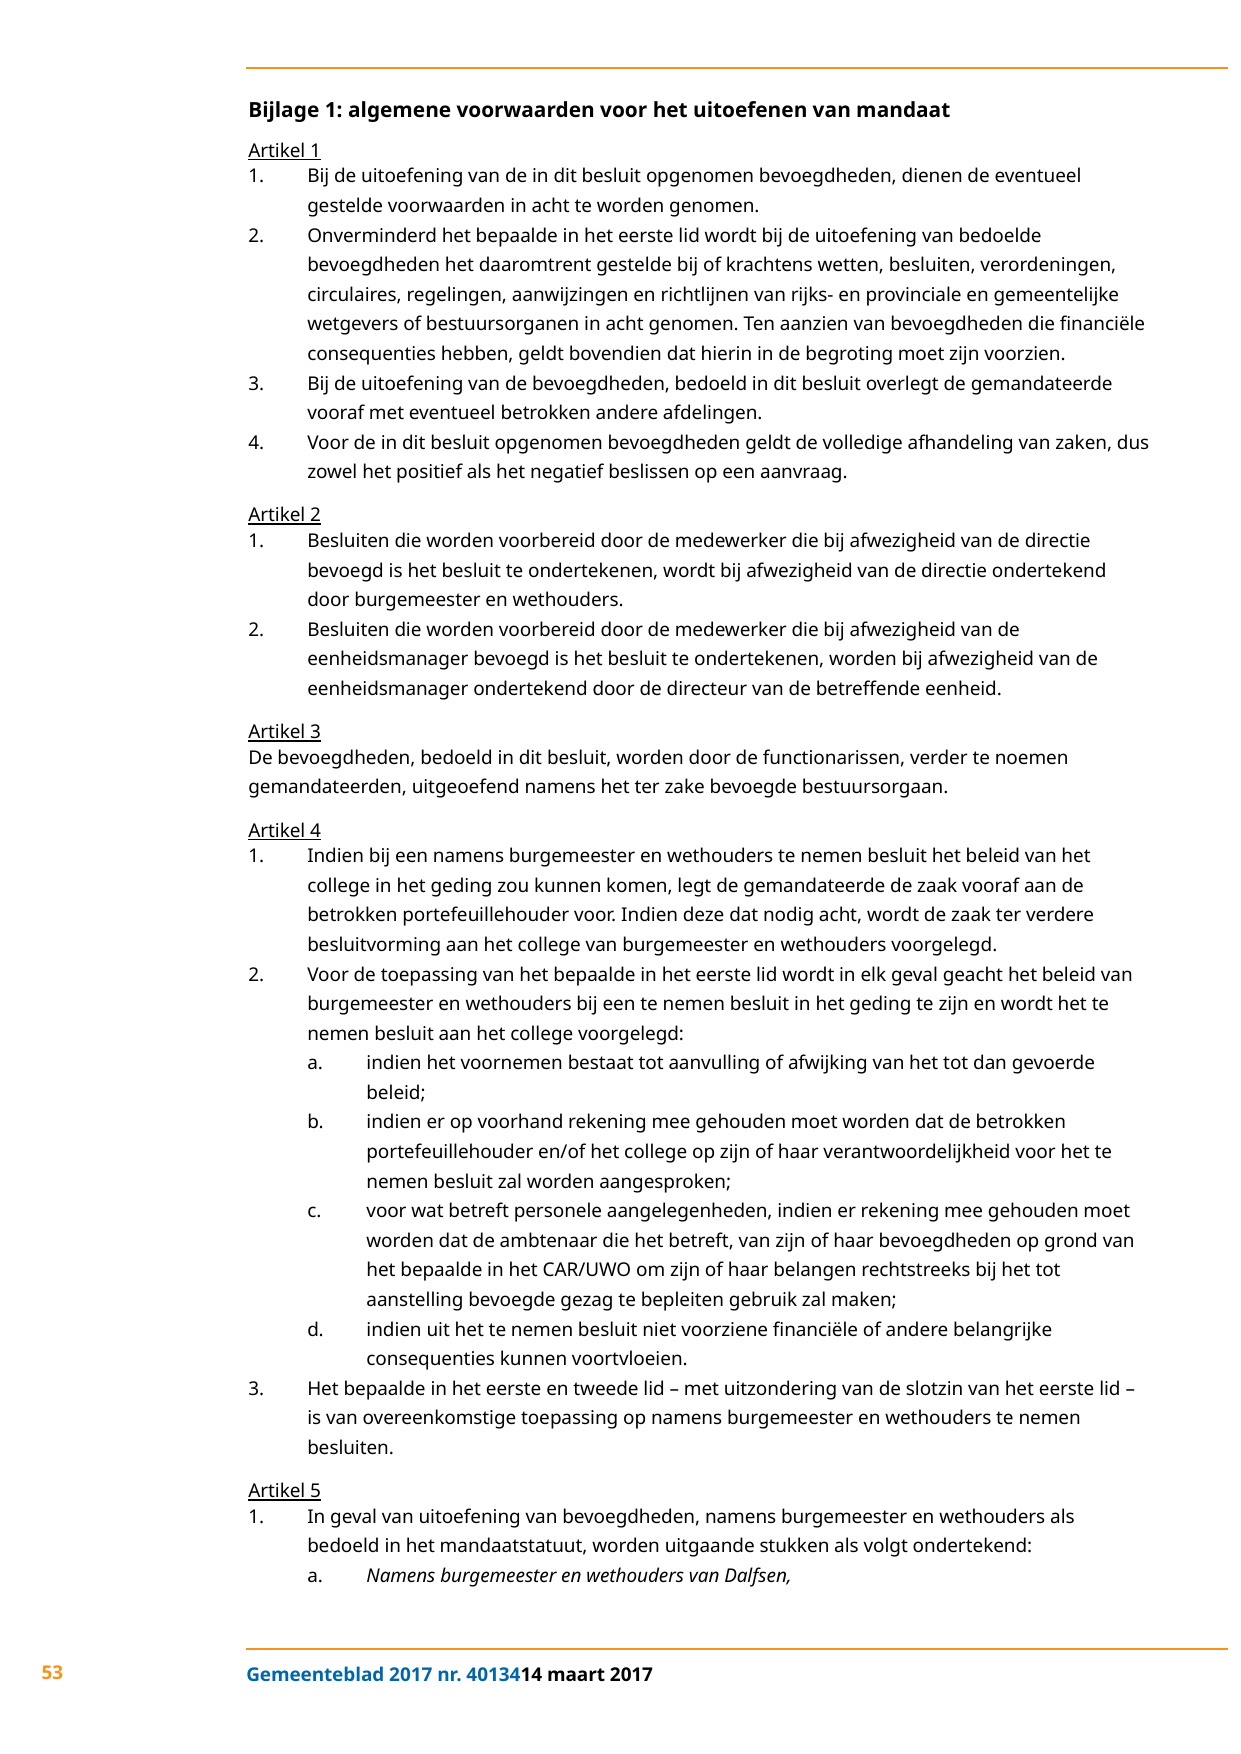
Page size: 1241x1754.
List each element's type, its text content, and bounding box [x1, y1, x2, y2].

text Artikel 4 [248, 817, 1152, 842]
list Bij de uitoefening van de bevoegdheden, bedoeld in dit besluit overlegt de gemandateerde vooraf met eventueel betrokken andere afdelingen. [248, 370, 1152, 425]
list Indien bij een namens burgemeester en wethouders te nemen besluit het beleid van het college in het geding zou kunnen komen, legt de gemandateerde de zaak vooraf aan de betrokken portefeuillehouder voor. Indien deze dat nodig acht, wordt de zaak ter verdere besluitvorming aan het college van burgemeester en wethouders voorgelegd. [248, 842, 1152, 957]
list indien uit het te nemen besluit niet voorziene financiële of andere belangrijke consequenties kunnen voortvloeien. [307, 1316, 1152, 1371]
list In geval van uitoefening van bevoegdheden, namens burgemeester en wethouders als bedoeld in het mandaatstatuut, worden uitgaande stukken als volgt ondertekend: [248, 1503, 1152, 1558]
list Besluiten die worden voorbereid door de medewerker die bij afwezigheid van de eenheidsmanager bevoegd is het besluit te ondertekenen, worden bij afwezigheid van de eenheidsmanager ondertekend door de directeur van de betreffende eenheid. [248, 616, 1152, 701]
list Het bepaalde in het eerste en tweede lid – met uitzondering van de slotzin van het eerste lid – is van overeenkomstige toepassing op namens burgemeester en wethouders te nemen besluiten. [248, 1375, 1152, 1460]
list indien het voornemen bestaat tot aanvulling of afwijking van het tot dan gevoerde beleid; [307, 1049, 1152, 1105]
list Besluiten die worden voorbereid door de medewerker die bij afwezigheid van de directie bevoegd is het besluit te ondertekenen, wordt bij afwezigheid van de directie ondertekend door burgemeester en wethouders. [248, 527, 1152, 612]
text Bijlage 1: algemene voorwaarden voor het uitoefenen van mandaat [248, 95, 1152, 123]
text Artikel 3 [248, 718, 1152, 744]
list Onverminderd het bepaalde in het eerste lid wordt bij de uitoefening van bedoelde bevoegdheden het daaromtrent gestelde bij of krachtens wetten, besluiten, verordeningen, circulaires, regelingen, aanwijzingen en richtlijnen van rijks- en provinciale en gemeentelijke wetgevers of bestuursorganen in acht genomen. Ten aanzien van bevoegdheden die financiële consequenties hebben, geldt bovendien dat hierin in de begroting moet zijn voorzien. [248, 222, 1152, 366]
text Artikel 2 [248, 502, 1152, 527]
list voor wat betreft personele aangelegenheden, indien er rekening mee gehouden moet worden dat de ambtenaar die het betreft, van zijn of haar bevoegdheden op grond van het bepaalde in het CAR/UWO om zijn of haar belangen rechtstreeks bij het tot aanstelling bevoegde gezag te bepleiten gebruik zal maken; [307, 1197, 1152, 1312]
list Namens burgemeester en wethouders van Dalfsen, [307, 1562, 1152, 1588]
text Artikel 5 [248, 1477, 1152, 1503]
picture [41, 47, 231, 172]
list indien er op voorhand rekening mee gehouden moet worden dat de betrokken portefeuillehouder en/of het college op zijn of haar verantwoordelijkheid voor het te nemen besluit zal worden aangesproken; [307, 1109, 1152, 1194]
text Artikel 1 [248, 137, 1152, 163]
list Voor de toepassing van het bepaalde in het eerste lid wordt in elk geval geacht het beleid van burgemeester en wethouders bij een te nemen besluit in het geding te zijn en wordt het te nemen besluit aan het college voorgelegd: [248, 961, 1152, 1046]
list Bij de uitoefening van de in dit besluit opgenomen bevoegdheden, dienen de eventueel gestelde voorwaarden in acht te worden genomen. [248, 163, 1152, 218]
list Voor de in dit besluit opgenomen bevoegdheden geldt de volledige afhandeling van zaken, dus zowel het positief als het negatief beslissen op een aanvraag. [248, 429, 1152, 484]
text De bevoegdheden, bedoeld in dit besluit, worden door de functionarissen, verder te noemen gemandateerden, uitgeoefend namens het ter zake bevoegde bestuursorgaan. [248, 744, 1152, 799]
